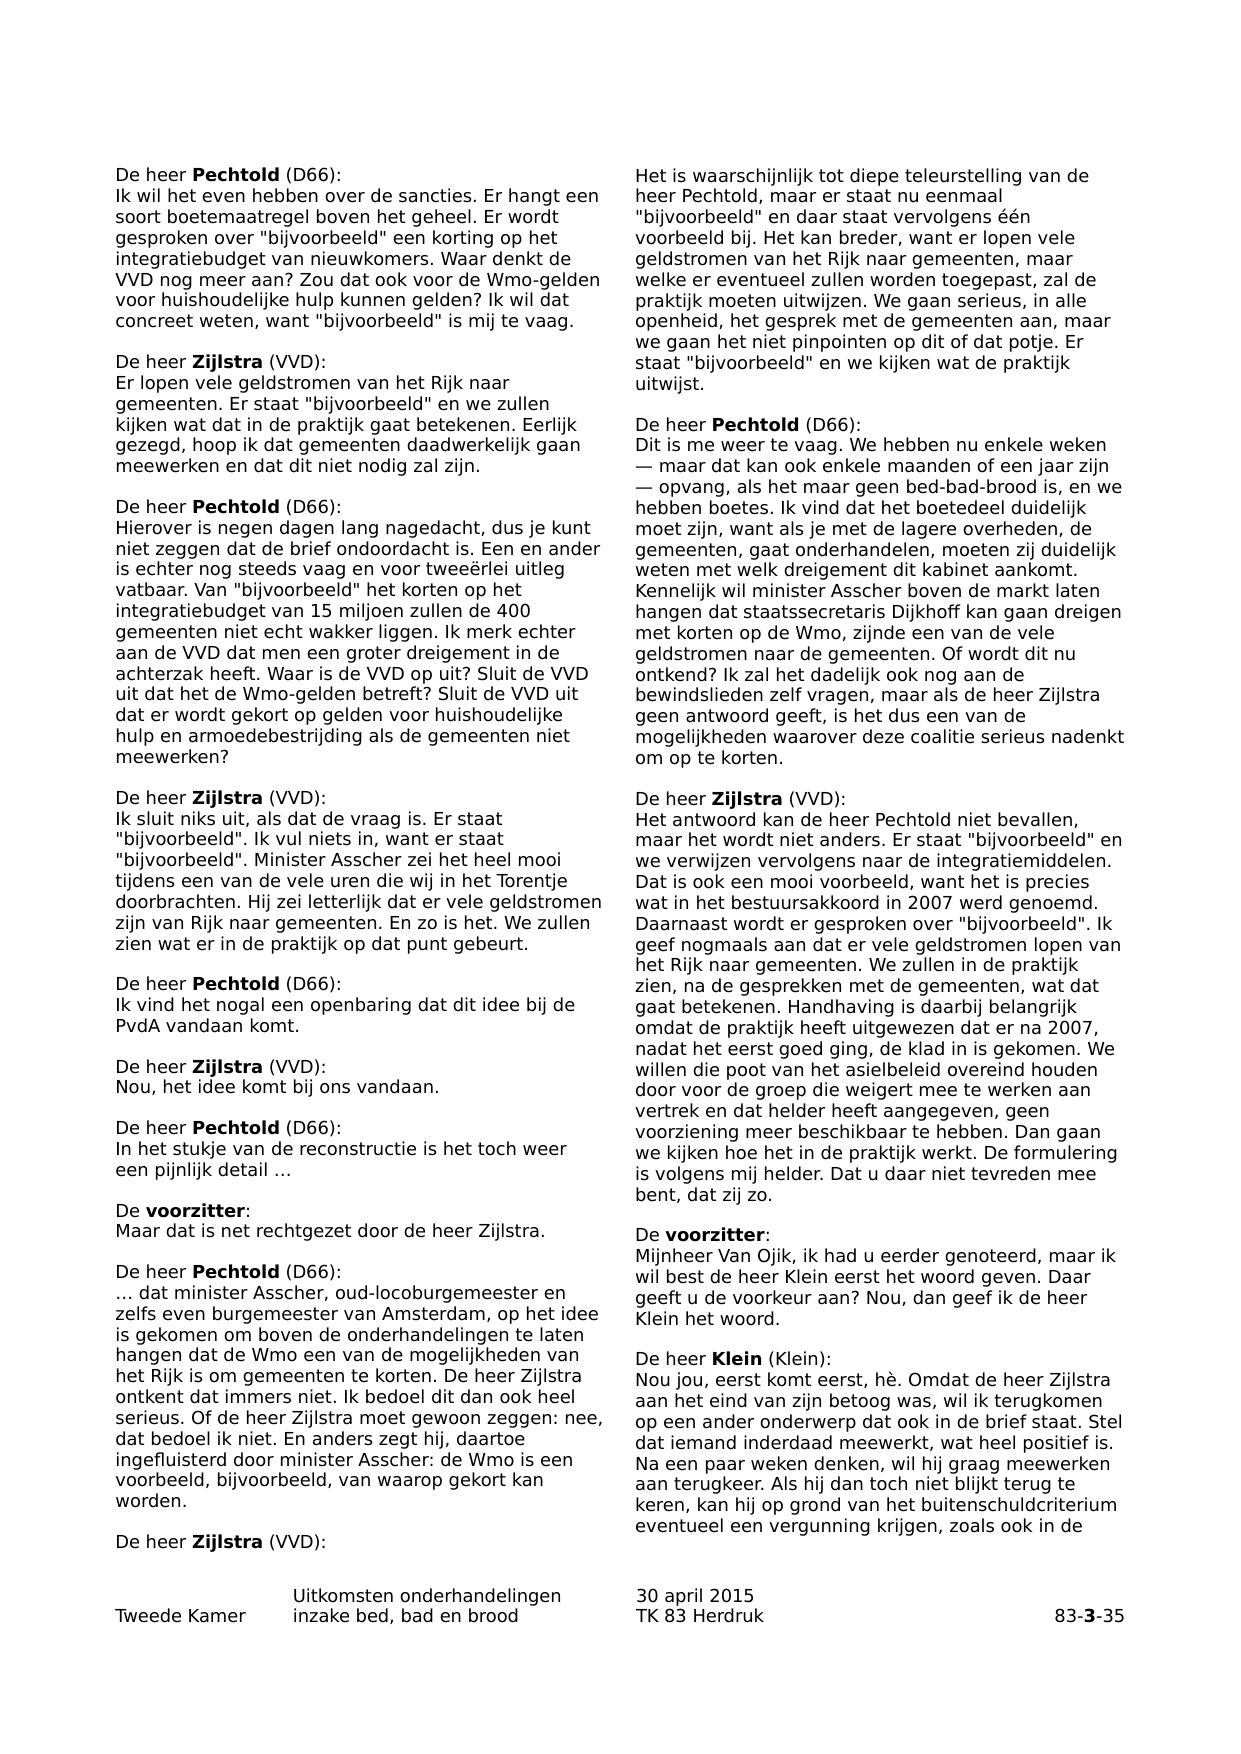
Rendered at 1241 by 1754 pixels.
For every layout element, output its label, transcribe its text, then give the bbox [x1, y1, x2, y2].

text De heer Zijlstra (VVD): [115, 1056, 605, 1077]
text De heer Pechtold (D66): [115, 1262, 605, 1283]
text In het stukje van de reconstructie is het toch weer een pijnlijk detail … [115, 1139, 605, 1180]
text Het antwoord kan de heer Pechtold niet bevallen, maar het wordt niet anders. Er staat "bijvoorbeeld" en we verwijzen vervolgens naar de integratiemiddelen. Dat is ook een mooi voorbeeld, want het is precies wat in het bestuursakkoord in 2007 werd genoemd. Daarnaast wordt er gesproken over "bijvoorbeeld". Ik geef nogmaals aan dat er vele geldstromen lopen van het Rijk naar gemeenten. We zullen in de praktijk zien, na de gesprekken met de gemeenten, wat dat gaat betekenen. Handhaving is daarbij belangrijk omdat de praktijk heeft uitgewezen dat er na 2007, nadat het eerst goed ging, de klad in is gekomen. We willen die poot van het asielbeleid overeind houden door voor de groep die weigert mee te werken aan vertrek en dat helder heeft aangegeven, geen voorziening meer beschikbaar te hebben. Dan gaan we kijken hoe het in de praktijk werkt. De formulering is volgens mij helder. Dat u daar niet tevreden mee bent, dat zij zo. [635, 809, 1125, 1205]
text Dit is me weer te vaag. We hebben nu enkele weken — maar dat kan ook enkele maanden of een jaar zijn — opvang, als het maar geen bed-bad-brood is, en we hebben boetes. Ik vind dat het boetedeel duidelijk moet zijn, want als je met de lagere overheden, de gemeenten, gaat onderhandelen, moeten zij duidelijk weten met welk dreigement dit kabinet aankomt. Kennelijk wil minister Asscher boven de markt laten hangen dat staatssecretaris Dijkhoff kan gaan dreigen met korten op de Wmo, zijnde een van de vele geldstromen naar de gemeenten. Of wordt dit nu ontkend? Ik zal het dadelijk ook nog aan de bewindslieden zelf vragen, maar als de heer Zijlstra geen antwoord geeft, is het dus een van de mogelijkheden waarover deze coalitie serieus nadenkt om op te korten. [635, 435, 1125, 768]
text Ik wil het even hebben over de sancties. Er hangt een soort boetemaatregel boven het geheel. Er wordt gesproken over "bijvoorbeeld" een korting op het integratiebudget van nieuwkomers. Waar denkt de VVD nog meer aan? Zou dat ook voor de Wmo-gelden voor huishoudelijke hulp kunnen gelden? Ik wil dat concreet weten, want "bijvoorbeeld" is mij te vaag. [115, 186, 605, 332]
text De heer Pechtold (D66): [115, 165, 605, 186]
text Nou jou, eerst komt eerst, hè. Omdat de heer Zijlstra aan het eind van zijn betoog was, wil ik terugkomen op een ander onderwerp dat ook in de brief staat. Stel dat iemand inderdaad meewerkt, wat heel positief is. Na een paar weken denken, wil hij graag meewerken aan terugkeer. Als hij dan toch niet blijkt terug te keren, kan hij op grond van het buitenschuldcriterium eventueel een vergunning krijgen, zoals ook in de [635, 1370, 1125, 1537]
text Maar dat is net rechtgezet door de heer Zijlstra. [115, 1221, 605, 1242]
text Nou, het idee komt bij ons vandaan. [115, 1077, 605, 1098]
text De heer Pechtold (D66): [115, 1118, 605, 1139]
text De heer Zijlstra (VVD): [115, 1532, 605, 1553]
text De heer Zijlstra (VVD): [115, 352, 605, 373]
text Er lopen vele geldstromen van het Rijk naar gemeenten. Er staat "bijvoorbeeld" en we zullen kijken wat dat in de praktijk gaat betekenen. Eerlijk gezegd, hoop ik dat gemeenten daadwerkelijk gaan meewerken en dat dit niet nodig zal zijn. [115, 373, 605, 477]
text De heer Pechtold (D66): [115, 497, 605, 517]
text Ik vind het nogal een openbaring dat dit idee bij de PvdA vandaan komt. [115, 995, 605, 1036]
text De heer Pechtold (D66): [115, 974, 605, 995]
text Mijnheer Van Ojik, ik had u eerder genoteerd, maar ik wil best de heer Klein eerst het woord geven. Daar geeft u de voorkeur aan? Nou, dan geef ik de heer Klein het woord. [635, 1246, 1125, 1329]
text Hierover is negen dagen lang nagedacht, dus je kunt niet zeggen dat de brief ondoordacht is. Een en ander is echter nog steeds vaag en voor tweeërlei uitleg vatbaar. Van "bijvoorbeeld" het korten op het integratiebudget van 15 miljoen zullen de 400 gemeenten niet echt wakker liggen. Ik merk echter aan de VVD dat men een groter dreigement in de achterzak heeft. Waar is de VVD op uit? Sluit de VVD uit dat het de Wmo-gelden betreft? Sluit de VVD uit dat er wordt gekort op gelden voor huishoudelijke hulp en armoedebestrijding als de gemeenten niet meewerken? [115, 517, 605, 767]
text Ik sluit niks uit, als dat de vraag is. Er staat "bijvoorbeeld". Ik vul niets in, want er staat "bijvoorbeeld". Minister Asscher zei het heel mooi tijdens een van de vele uren die wij in het Torentje doorbrachten. Hij zei letterlijk dat er vele geldstromen zijn van Rijk naar gemeenten. En zo is het. We zullen zien wat er in de praktijk op dat punt gebeurt. [115, 808, 605, 954]
text De heer Zijlstra (VVD): [115, 787, 605, 808]
text Het is waarschijnlijk tot diepe teleurstelling van de heer Pechtold, maar er staat nu eenmaal "bijvoorbeeld" en daar staat vervolgens één voorbeeld bij. Het kan breder, want er lopen vele geldstromen van het Rijk naar gemeenten, maar welke er eventueel zullen worden toegepast, zal de praktijk moeten uitwijzen. We gaan serieus, in alle openheid, het gesprek met de gemeenten aan, maar we gaan het niet pinpointen op dit of dat potje. Er staat "bijvoorbeeld" en we kijken wat de praktijk uitwijst. [635, 165, 1125, 394]
text … dat minister Asscher, oud-locoburgemeester en zelfs even burgemeester van Amsterdam, op het idee is gekomen om boven de onderhandelingen te laten hangen dat de Wmo een van de mogelijkheden van het Rijk is om gemeenten te korten. De heer Zijlstra ontkent dat immers niet. Ik bedoel dit dan ook heel serieus. Of de heer Zijlstra moet gewoon zeggen: nee, dat bedoel ik niet. En anders zegt hij, daartoe ingefluisterd door minister Asscher: de Wmo is een voorbeeld, bijvoorbeeld, van waarop gekort kan worden. [115, 1283, 605, 1512]
text De heer Zijlstra (VVD): [635, 788, 1125, 809]
text De heer Klein (Klein): [635, 1349, 1125, 1370]
text De voorzitter: [115, 1200, 605, 1221]
text De voorzitter: [635, 1225, 1125, 1246]
text De heer Pechtold (D66): [635, 414, 1125, 435]
